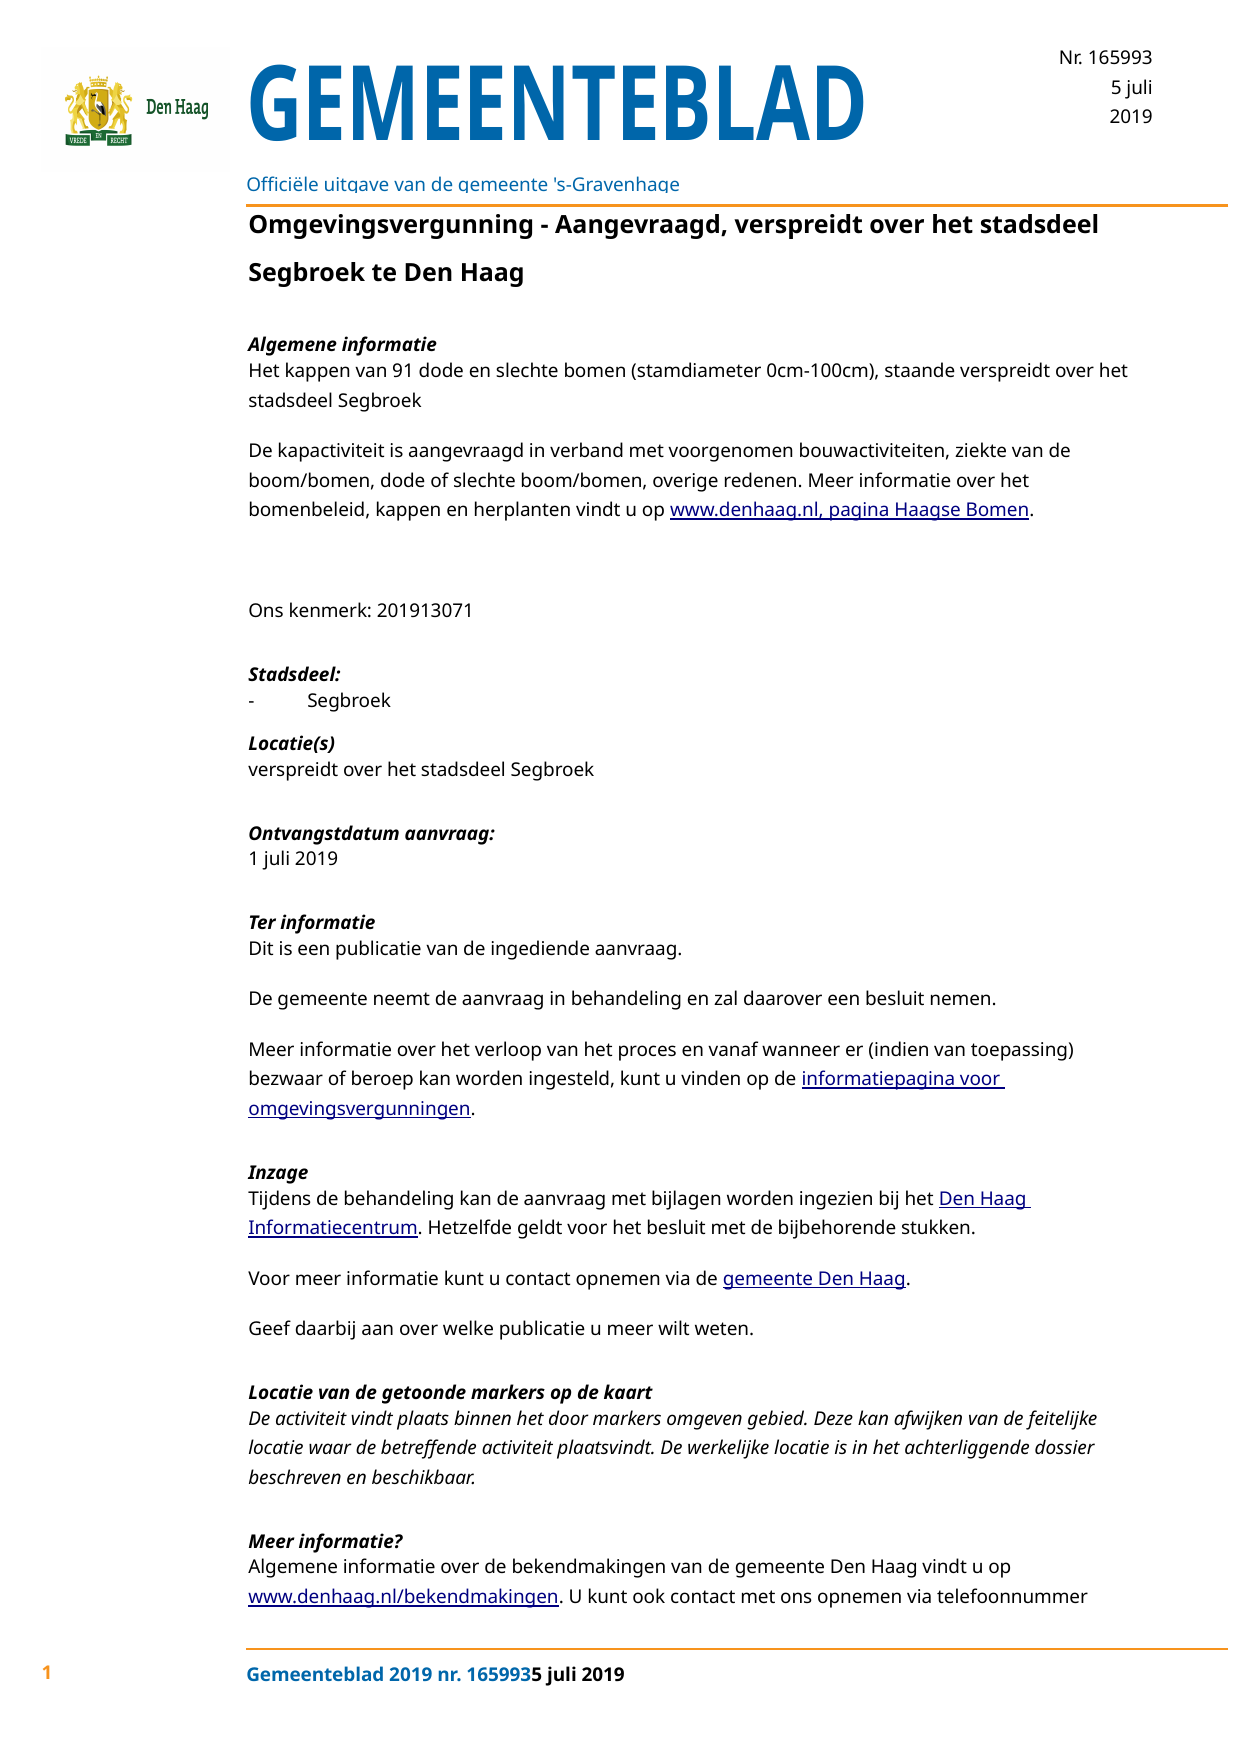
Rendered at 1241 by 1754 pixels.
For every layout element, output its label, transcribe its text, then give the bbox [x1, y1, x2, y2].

text Ter informatie [248, 909, 1152, 935]
text Omgevingsvergunning - Aangevraagd, verspreidt over het stadsdeel Segbroek te Den Haag [248, 207, 1152, 288]
text Geef daarbij aan over welke publicatie u meer wilt weten. [248, 1315, 1152, 1341]
text Meer informatie over het verloop van het proces en vanaf wanneer er (indien van toepassing) bezwaar of beroep kan worden ingesteld, kunt u vinden op de informatiepagina voor omgevingsvergunningen. [248, 1036, 1152, 1121]
list Segbroek [248, 687, 1152, 713]
text Ontvangstdatum aanvraag: [248, 820, 1152, 845]
text Inzage [248, 1159, 1152, 1185]
text De gemeente neemt de aanvraag in behandeling en zal daarover een besluit nemen. [248, 986, 1152, 1011]
text Ons kenmerk: 201913071 [248, 597, 1152, 623]
text verspreidt over het stadsdeel Segbroek [248, 756, 1152, 781]
text Locatie(s) [248, 730, 1152, 756]
text Algemene informatie over de bekendmakingen van de gemeente Den Haag vindt u op www.denhaag.nl/bekendmakingen. U kunt ook contact met ons opnemen via telefoonnummer [248, 1554, 1152, 1609]
text De activiteit vindt plaats binnen het door markers omgeven gebied. Deze kan afwijken van de feitelijke locatie waar de betreffende activiteit plaatsvindt. De werkelijke locatie is in het achterliggende dossier beschreven en beschikbaar. [248, 1405, 1152, 1490]
text Het kappen van 91 dode en slechte bomen (stamdiameter 0cm-100cm), staande verspreidt over het stadsdeel Segbroek [248, 357, 1152, 412]
text Locatie van de getoonde markers op de kaart [248, 1379, 1152, 1405]
text Dit is een publicatie van de ingediende aanvraag. [248, 935, 1152, 961]
text Algemene informatie [248, 331, 1152, 357]
text Tijdens de behandeling kan de aanvraag met bijlagen worden ingezien bij het Den Haag Informatiecentrum. Hetzelfde geldt voor het besluit met de bijbehorende stukken. [248, 1185, 1152, 1240]
text Voor meer informatie kunt u contact opnemen via de gemeente Den Haag. [248, 1265, 1152, 1291]
text 1 juli 2019 [248, 845, 1152, 871]
picture [41, 47, 231, 172]
text Stadsdeel: [248, 661, 1152, 687]
text Meer informatie? [248, 1528, 1152, 1554]
text De kapactiviteit is aangevraagd in verband met voorgenomen bouwactiviteiten, ziekte van de boom/bomen, dode of slechte boom/bomen, overige redenen. Meer informatie over het bomenbeleid, kappen en herplanten vindt u op www.denhaag.nl, pagina Haagse Bomen. [248, 437, 1152, 522]
